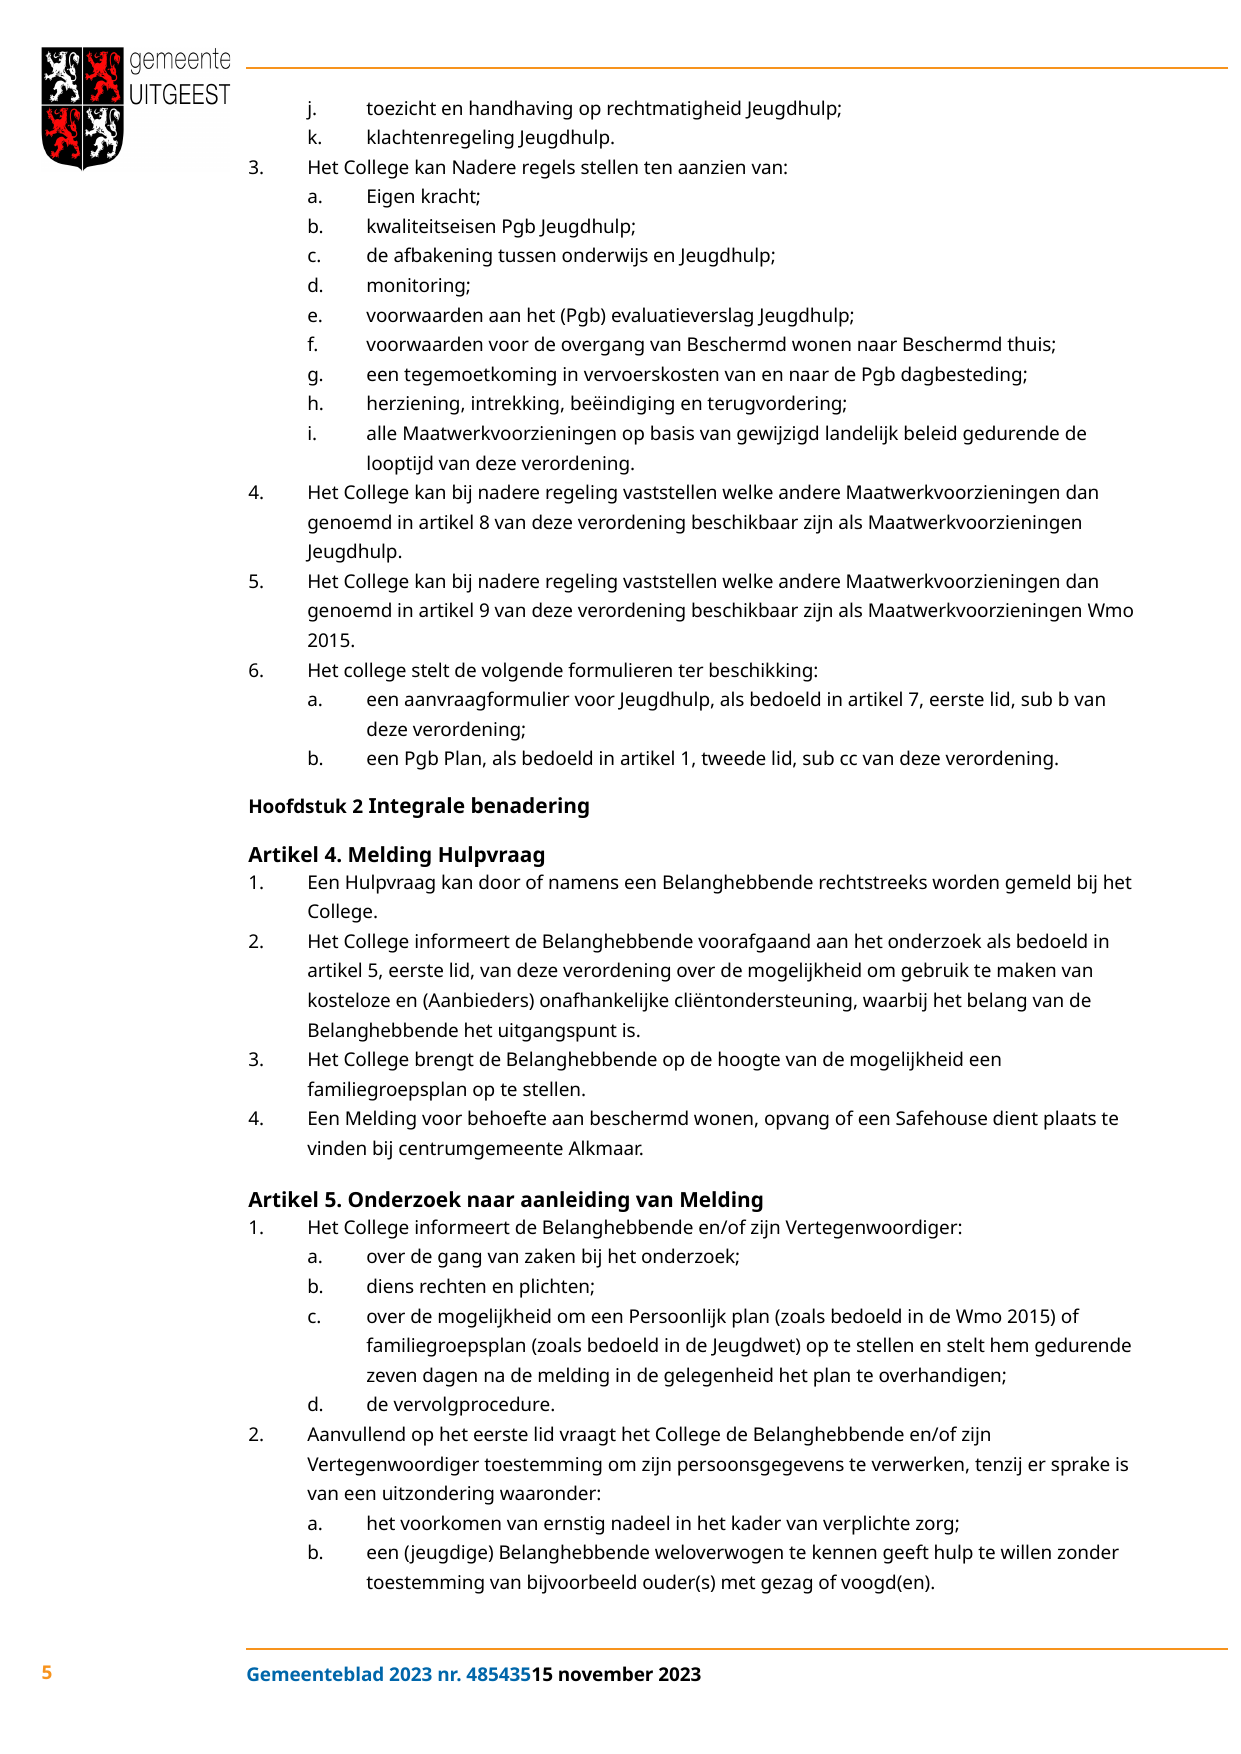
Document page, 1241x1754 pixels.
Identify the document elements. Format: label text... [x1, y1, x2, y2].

list voorwaarden aan het (Pgb) evaluatieverslag Jeugdhulp; [307, 302, 1152, 328]
list Het College informeert de Belanghebbende voorafgaand aan het onderzoek als bedoeld in artikel 5, eerste lid, van deze verordening over de mogelijkheid om gebruik te maken van kosteloze en (Aanbieders) onafhankelijke cliëntondersteuning, waarbij het belang van de Belanghebbende het uitgangspunt is. [248, 928, 1152, 1043]
list Het College kan bij nadere regeling vaststellen welke andere Maatwerkvoorzieningen dan genoemd in artikel 8 van deze verordening beschikbaar zijn als Maatwerkvoorzieningen Jeugdhulp. [248, 479, 1152, 564]
list Eigen kracht; [307, 183, 1152, 209]
text Artikel 4. Melding Hulpvraag [248, 841, 1152, 869]
list diens rechten en plichten; [307, 1273, 1152, 1299]
list de vervolgprocedure. [307, 1392, 1152, 1417]
list het voorkomen van ernstig nadeel in het kader van verplichte zorg; [307, 1510, 1152, 1536]
list Het College kan bij nadere regeling vaststellen welke andere Maatwerkvoorzieningen dan genoemd in artikel 9 van deze verordening beschikbaar zijn als Maatwerkvoorzieningen Wmo 2015. [248, 568, 1152, 653]
list over de mogelijkheid om een Persoonlijk plan (zoals bedoeld in de Wmo 2015) of familiegroepsplan (zoals bedoeld in de Jeugdwet) op te stellen en stelt hem gedurende zeven dagen na de melding in de gelegenheid het plan te overhandigen; [307, 1303, 1152, 1388]
list Aanvullend op het eerste lid vraagt het College de Belanghebbende en/of zijn Vertegenwoordiger toestemming om zijn persoonsgegevens te verwerken, tenzij er sprake is van een uitzondering waaronder: [248, 1421, 1152, 1506]
list een aanvraagformulier voor Jeugdhulp, als bedoeld in artikel 7, eerste lid, sub b van deze verordening; [307, 686, 1152, 742]
list Een Hulpvraag kan door of namens een Belanghebbende rechtstreeks worden gemeld bij het College. [248, 869, 1152, 924]
text Hoofdstuk 2 Integrale benadering [248, 791, 1152, 820]
list Een Melding voor behoefte aan beschermd wonen, opvang of een Safehouse dient plaats te vinden bij centrumgemeente Alkmaar. [248, 1106, 1152, 1161]
list Het College kan Nadere regels stellen ten aanzien van: [248, 154, 1152, 180]
list Het College informeert de Belanghebbende en/of zijn Vertegenwoordiger: [248, 1214, 1152, 1240]
list monitoring; [307, 272, 1152, 298]
list over de gang van zaken bij het onderzoek; [307, 1244, 1152, 1269]
text Artikel 5. Onderzoek naar aanleiding van Melding [248, 1186, 1152, 1214]
list toezicht en handhaving op rechtmatigheid Jeugdhulp; [307, 95, 1152, 121]
list een Pgb Plan, als bedoeld in artikel 1, tweede lid, sub cc van deze verordening. [307, 746, 1152, 771]
list een tegemoetkoming in vervoerskosten van en naar de Pgb dagbesteding; [307, 361, 1152, 387]
list herziening, intrekking, beëindiging en terugvordering; [307, 391, 1152, 416]
list alle Maatwerkvoorzieningen op basis van gewijzigd landelijk beleid gedurende de looptijd van deze verordening. [307, 420, 1152, 476]
list de afbakening tussen onderwijs en Jeugdhulp; [307, 243, 1152, 268]
list Het College brengt de Belanghebbende op de hoogte van de mogelijkheid een familiegroepsplan op te stellen. [248, 1046, 1152, 1102]
list klachtenregeling Jeugdhulp. [307, 124, 1152, 150]
list een (jeugdige) Belanghebbende weloverwogen te kennen geeft hulp te willen zonder toestemming van bijvoorbeeld ouder(s) met gezag of voogd(en). [307, 1539, 1152, 1595]
list Het college stelt de volgende formulieren ter beschikking: [248, 657, 1152, 683]
picture [41, 47, 231, 172]
list voorwaarden voor de overgang van Beschermd wonen naar Beschermd thuis; [307, 331, 1152, 357]
list kwaliteitseisen Pgb Jeugdhulp; [307, 213, 1152, 239]
